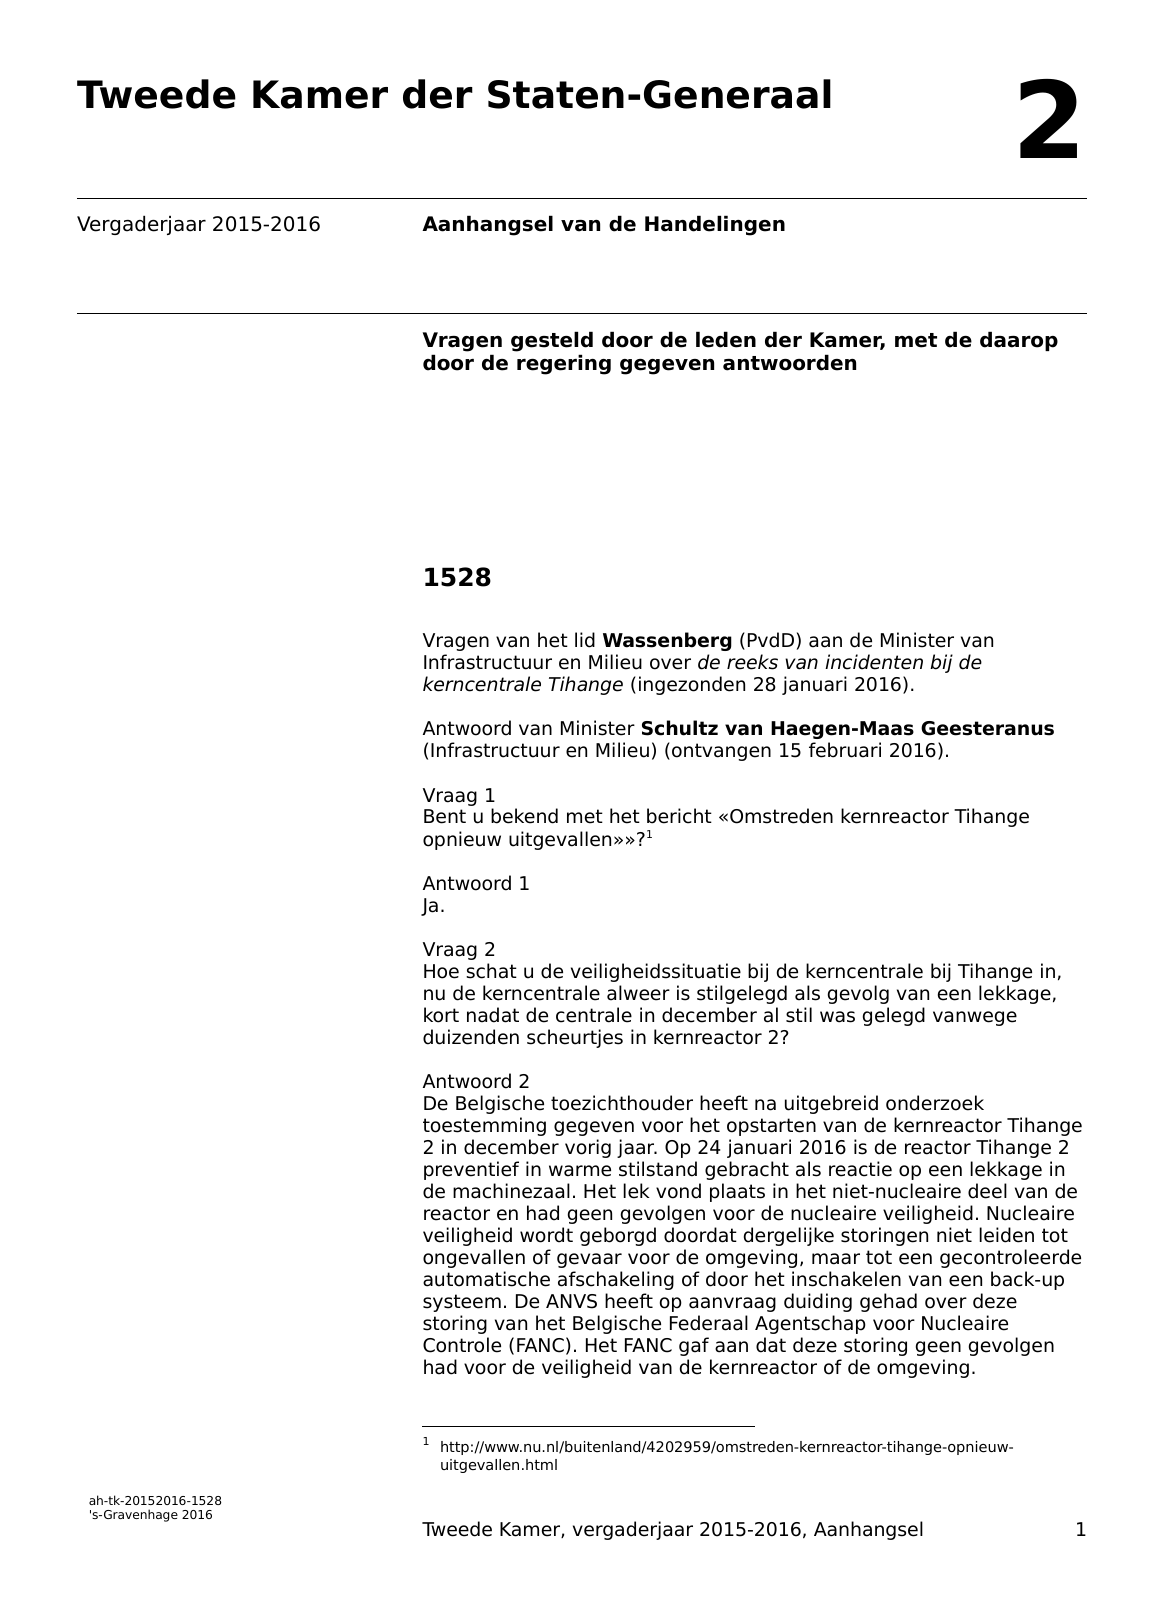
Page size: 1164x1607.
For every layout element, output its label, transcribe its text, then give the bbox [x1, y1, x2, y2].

text Vraag 2 [422, 939, 1087, 961]
table_cell [77, 314, 422, 375]
table_cell Aanhangsel van de Handelingen [422, 199, 1087, 313]
text Hoe schat u de veiligheidssituatie bij de kerncentrale bij Tihange in, nu de kerncentrale alweer is stilgelegd als gevolg van een lekkage, kort nadat de centrale in december al stil was gelegd vanwege duizenden scheurtjes in kernreactor 2? [422, 961, 1087, 1049]
table_cell Vragen gesteld door de leden der Kamer, met de daarop door de regering gegeven antwoorden [422, 314, 1087, 375]
text ah-tk-20152016-1528 [88, 1494, 323, 1508]
text Ja. [422, 894, 1087, 917]
table_header 2 [886, 59, 1087, 198]
table_cell Vergaderjaar 2015-2016 [77, 199, 422, 313]
text Vragen van het lid Wassenberg (PvdD) aan de Minister van Infrastructuur en Milieu over de reeks van incidenten bij de kerncentrale Tihange (ingezonden 28 januari 2016). [422, 630, 1087, 696]
text Bent u bekend met het bericht «Omstreden kernreactor Tihange opnieuw uitgevallen»»? [422, 806, 1087, 850]
text 's-Gravenhage 2016 [88, 1508, 323, 1522]
text Antwoord van Minister Schultz van Haegen-Maas Geesteranus (Infrastructuur en Milieu) (ontvangen 15 februari 2016). [422, 718, 1087, 762]
text Antwoord 2 [422, 1071, 1087, 1093]
text De Belgische toezichthouder heeft na uitgebreid onderzoek toestemming gegeven voor het opstarten van de kernreactor Tihange 2 in december vorig jaar. Op 24 januari 2016 is de reactor Tihange 2 preventief in warme stilstand gebracht als reactie op een lekkage in de machinezaal. Het lek vond plaats in het niet-nucleaire deel van de reactor en had geen gevolgen voor de nucleaire veiligheid. Nucleaire veiligheid wordt geborgd doordat dergelijke storingen niet leiden tot ongevallen of gevaar voor de omgeving, maar tot een gecontroleerde automatische afschakeling of door het inschakelen van een back-up systeem. De ANVS heeft op aanvraag duiding gehad over deze storing van het Belgische Federaal Agentschap voor Nucleaire Controle (FANC). Het FANC gaf aan dat deze storing geen gevolgen had voor de veiligheid van de kernreactor of de omgeving. [422, 1093, 1087, 1378]
text 1528 [422, 563, 1087, 592]
table_header Tweede Kamer der Staten-Generaal [77, 59, 886, 198]
text http://www.nu.nl/buitenland/4202959/omstreden-kernreactor-tihange-opnieuw-uitgevallen.html [422, 1435, 1087, 1474]
text Vraag 1 [422, 784, 1087, 806]
text Antwoord 1 [422, 873, 1087, 894]
